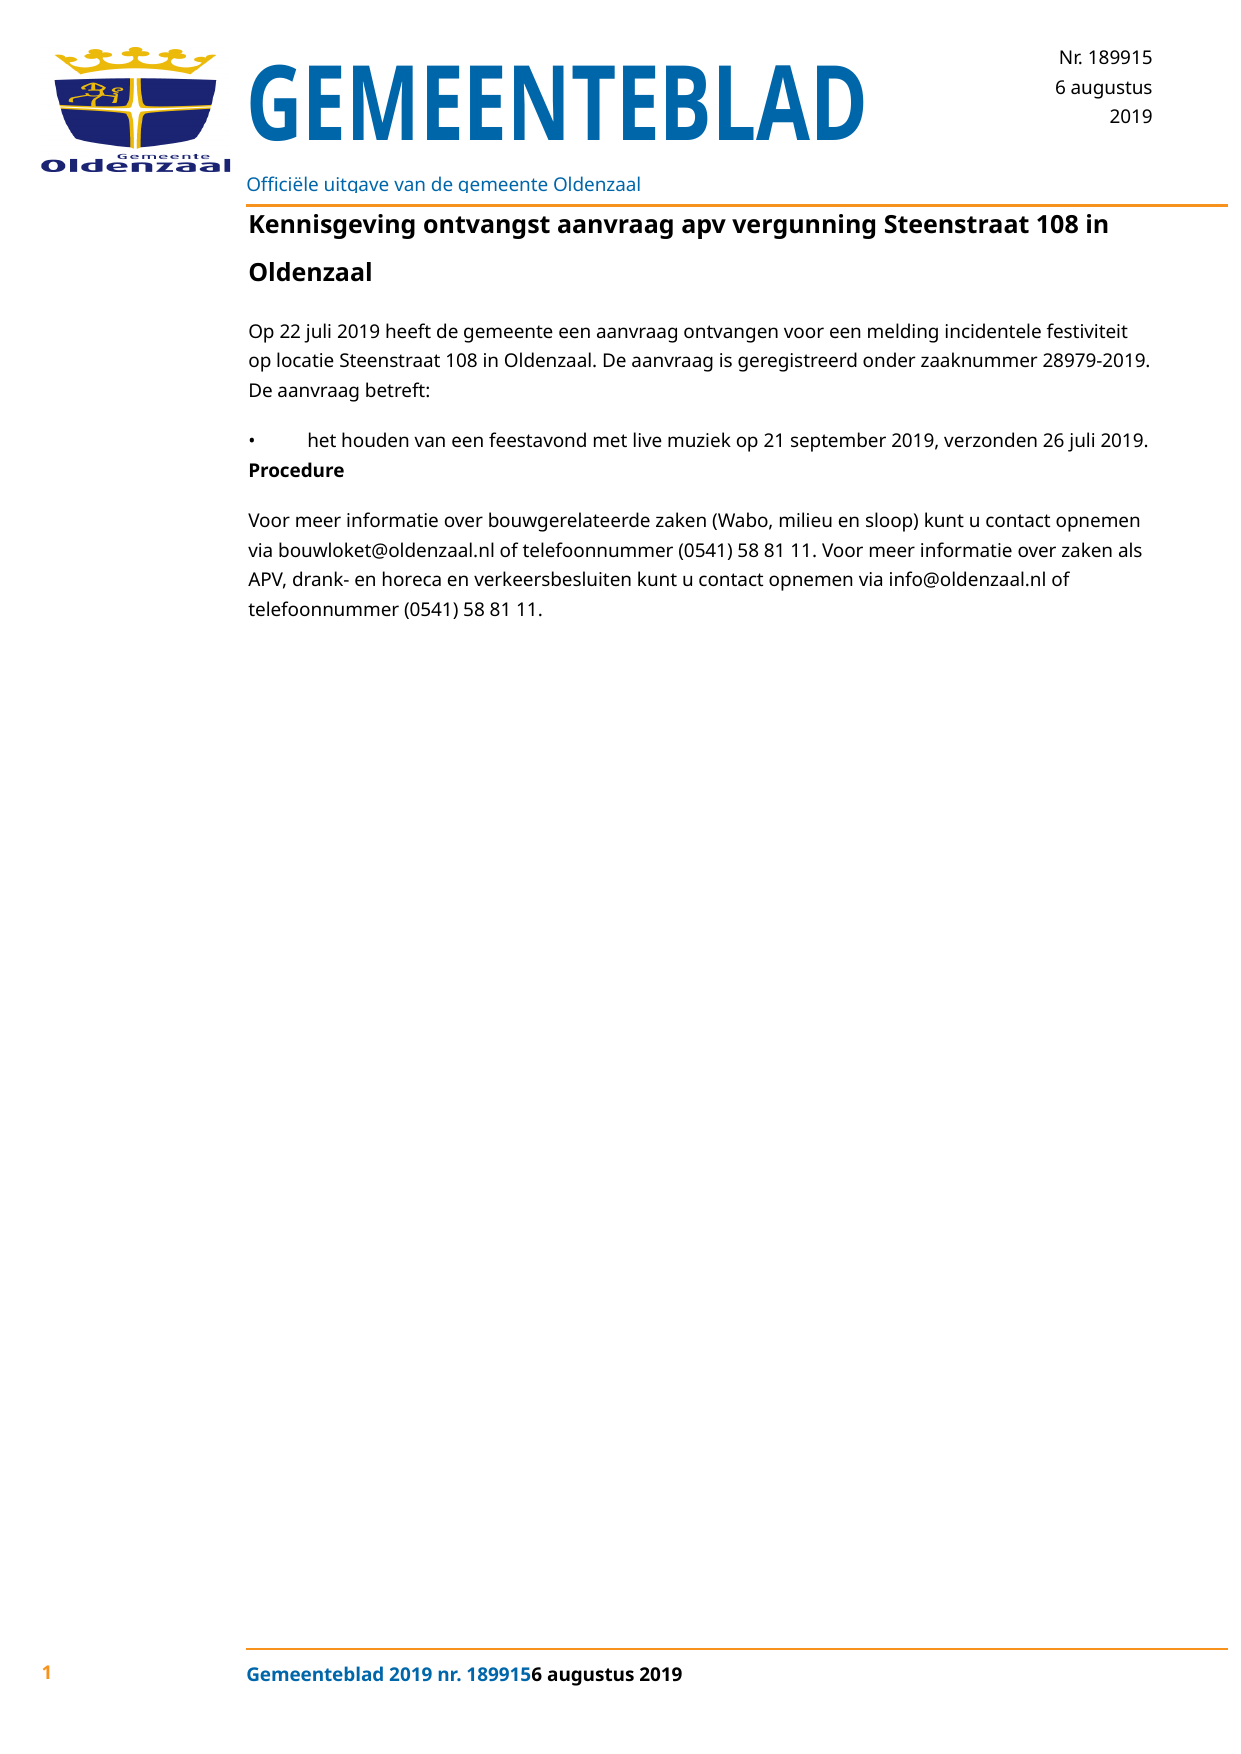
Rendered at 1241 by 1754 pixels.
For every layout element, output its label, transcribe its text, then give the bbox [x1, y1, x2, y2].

list het houden van een feestavond met live muziek op 21 september 2019, verzonden 26 juli 2019. [248, 427, 1152, 453]
text Op 22 juli 2019 heeft de gemeente een aanvraag ontvangen voor een melding incidentele festiviteit op locatie Steenstraat 108 in Oldenzaal. De aanvraag is geregistreerd onder zaaknummer 28979-2019. De aanvraag betreft: [248, 318, 1152, 403]
text Voor meer informatie over bouwgerelateerde zaken (Wabo, milieu en sloop) kunt u contact opnemen via bouwloket@oldenzaal.nl of telefoonnummer (0541) 58 81 11. Voor meer informatie over zaken als APV, drank- en horeca en verkeersbesluiten kunt u contact opnemen via info@oldenzaal.nl of telefoonnummer (0541) 58 81 11. [248, 507, 1152, 622]
picture [41, 47, 231, 172]
text Kennisgeving ontvangst aanvraag apv vergunning Steenstraat 108 in Oldenzaal [248, 207, 1152, 288]
text Procedure [248, 457, 1152, 483]
